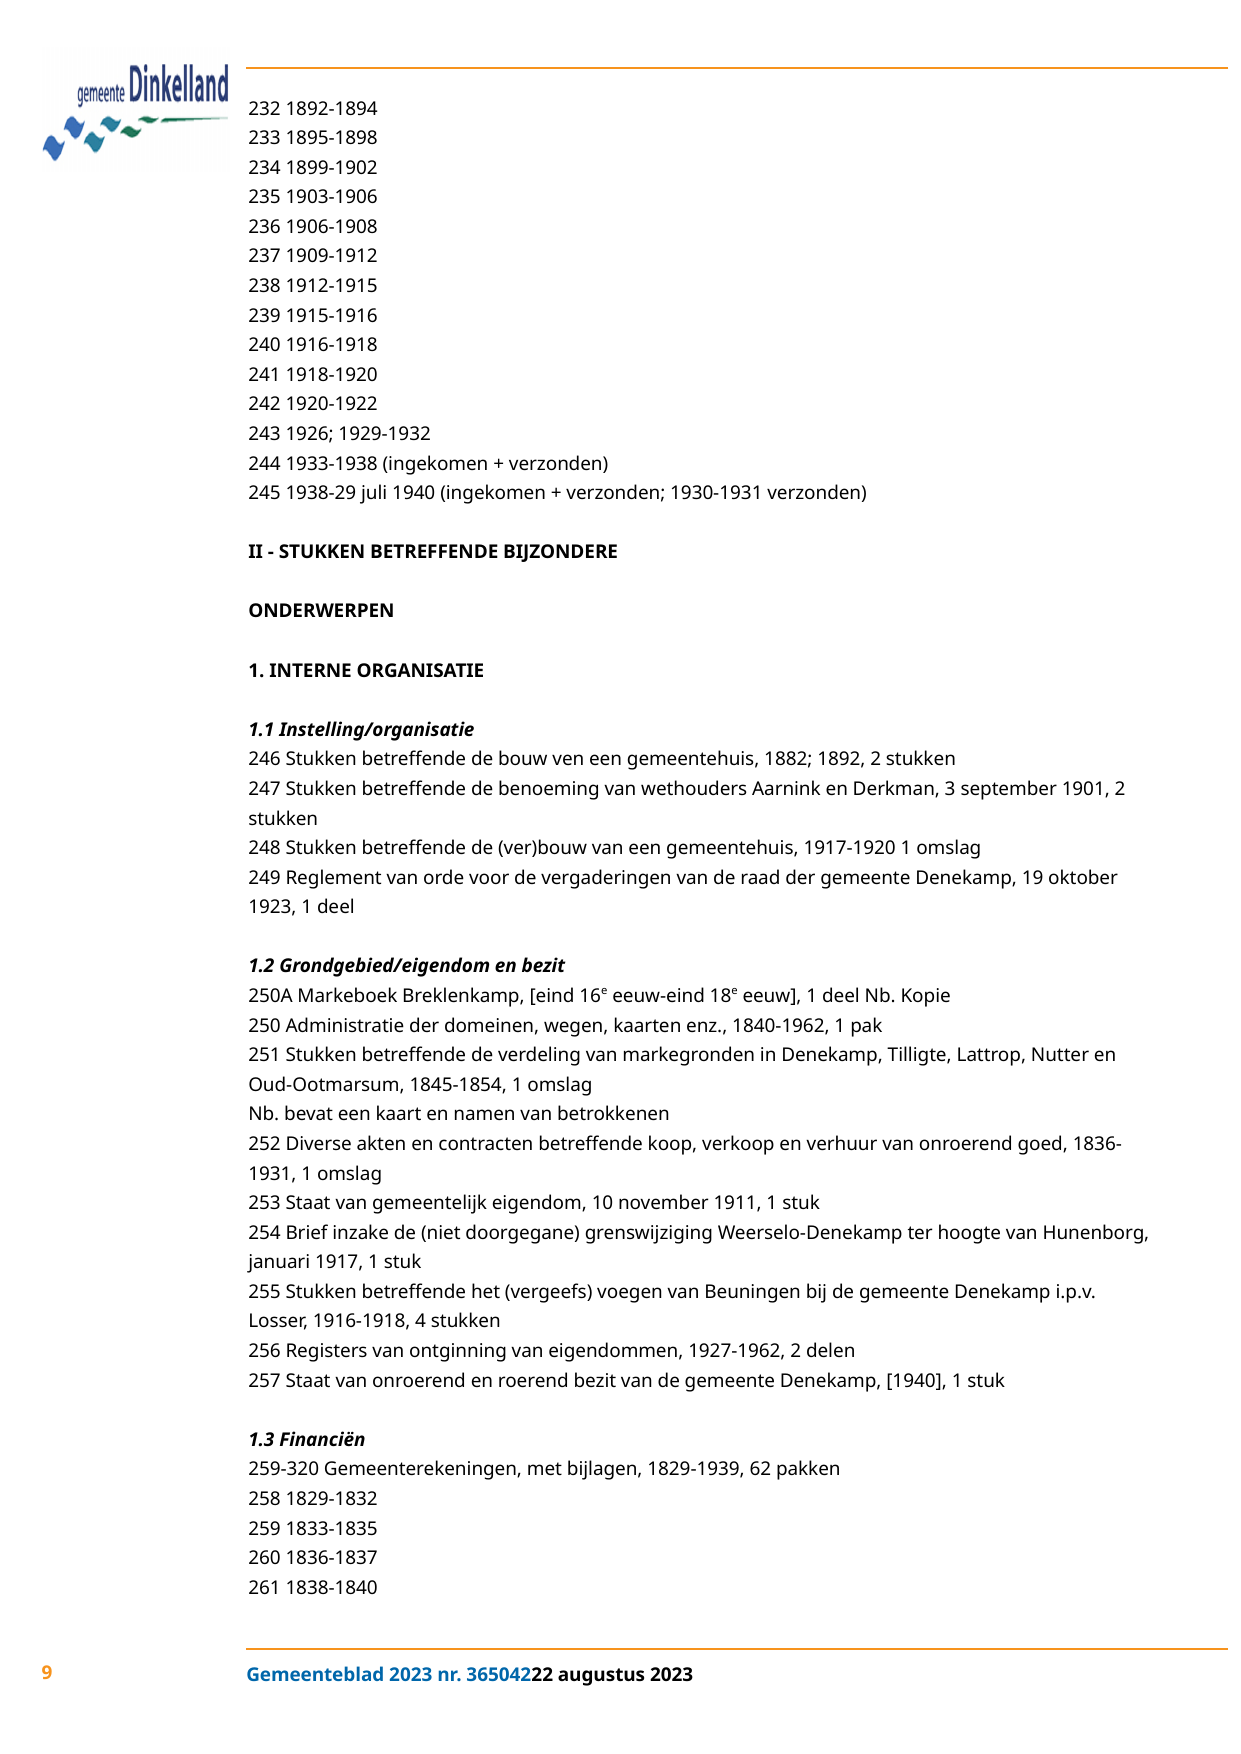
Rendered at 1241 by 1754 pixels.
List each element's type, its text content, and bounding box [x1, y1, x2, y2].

text 239 1915-1916 [248, 302, 1152, 328]
text 259-320 Gemeenterekeningen, met bijlagen, 1829-1939, 62 pakken [248, 1456, 1152, 1481]
text 257 Staat van onroerend en roerend bezit van de gemeente Denekamp, [1940], 1 stuk [248, 1367, 1152, 1393]
text 238 1912-1915 [248, 272, 1152, 298]
text 245 1938-29 juli 1940 (ingekomen + verzonden; 1930-1931 verzonden) [248, 479, 1152, 505]
text 1.1 Instelling/organisatie [248, 716, 1152, 742]
text 233 1895-1898 [248, 124, 1152, 150]
picture [41, 47, 231, 172]
text 259 1833-1835 [248, 1515, 1152, 1541]
text 249 Reglement van orde voor de vergaderingen van de raad der gemeente Denekamp, 19 oktober 1923, 1 deel [248, 864, 1152, 919]
text Nb. bevat een kaart en namen van betrokkenen [248, 1101, 1152, 1126]
text 1. INTERNE ORGANISATIE [248, 657, 1152, 683]
text 258 1829-1832 [248, 1485, 1152, 1511]
text 260 1836-1837 [248, 1544, 1152, 1570]
text 253 Staat van gemeentelijk eigendom, 10 november 1911, 1 stuk [248, 1189, 1152, 1215]
text 240 1916-1918 [248, 331, 1152, 357]
text 246 Stukken betreffende de bouw ven een gemeentehuis, 1882; 1892, 2 stukken [248, 746, 1152, 771]
text 251 Stukken betreffende de verdeling van markegronden in Denekamp, Tilligte, Lattrop, Nutter en Oud-Ootmarsum, 1845-1854, 1 omslag [248, 1041, 1152, 1097]
text 255 Stukken betreffende het (vergeefs) voegen van Beuningen bij de gemeente Denekamp i.p.v. Losser, 1916-1918, 4 stukken [248, 1278, 1152, 1333]
text 241 1918-1920 [248, 361, 1152, 387]
text 232 1892-1894 [248, 95, 1152, 121]
text 243 1926; 1929-1932 [248, 420, 1152, 446]
text 236 1906-1908 [248, 213, 1152, 239]
text 1.2 Grondgebied/eigendom en bezit [248, 953, 1152, 978]
text ONDERWERPEN [248, 598, 1152, 623]
text 235 1903-1906 [248, 183, 1152, 209]
text 250 Administratie der domeinen, wegen, kaarten enz., 1840-1962, 1 pak [248, 1012, 1152, 1038]
text 256 Registers van ontginning van eigendommen, 1927-1962, 2 delen [248, 1337, 1152, 1363]
text 1.3 Financiën [248, 1426, 1152, 1452]
text 254 Brief inzake de (niet doorgegane) grenswijziging Weerselo-Denekamp ter hoogte van Hunenborg, januari 1917, 1 stuk [248, 1219, 1152, 1274]
text 242 1920-1922 [248, 391, 1152, 416]
text 247 Stukken betreffende de benoeming van wethouders Aarnink en Derkman, 3 september 1901, 2 stukken [248, 775, 1152, 831]
text 252 Diverse akten en contracten betreffende koop, verkoop en verhuur van onroerend goed, 1836-1931, 1 omslag [248, 1130, 1152, 1186]
text 244 1933-1938 (ingekomen + verzonden) [248, 450, 1152, 476]
text 261 1838-1840 [248, 1574, 1152, 1600]
text 237 1909-1912 [248, 243, 1152, 268]
text 248 Stukken betreffende de (ver)bouw van een gemeentehuis, 1917-1920 1 omslag [248, 834, 1152, 860]
text 234 1899-1902 [248, 154, 1152, 180]
text II - STUKKEN BETREFFENDE BIJZONDERE [248, 538, 1152, 564]
text 250A Markeboek Breklenkamp, [eind 16e eeuw-eind 18e eeuw], 1 deel Nb. Kopie [248, 982, 1152, 1008]
